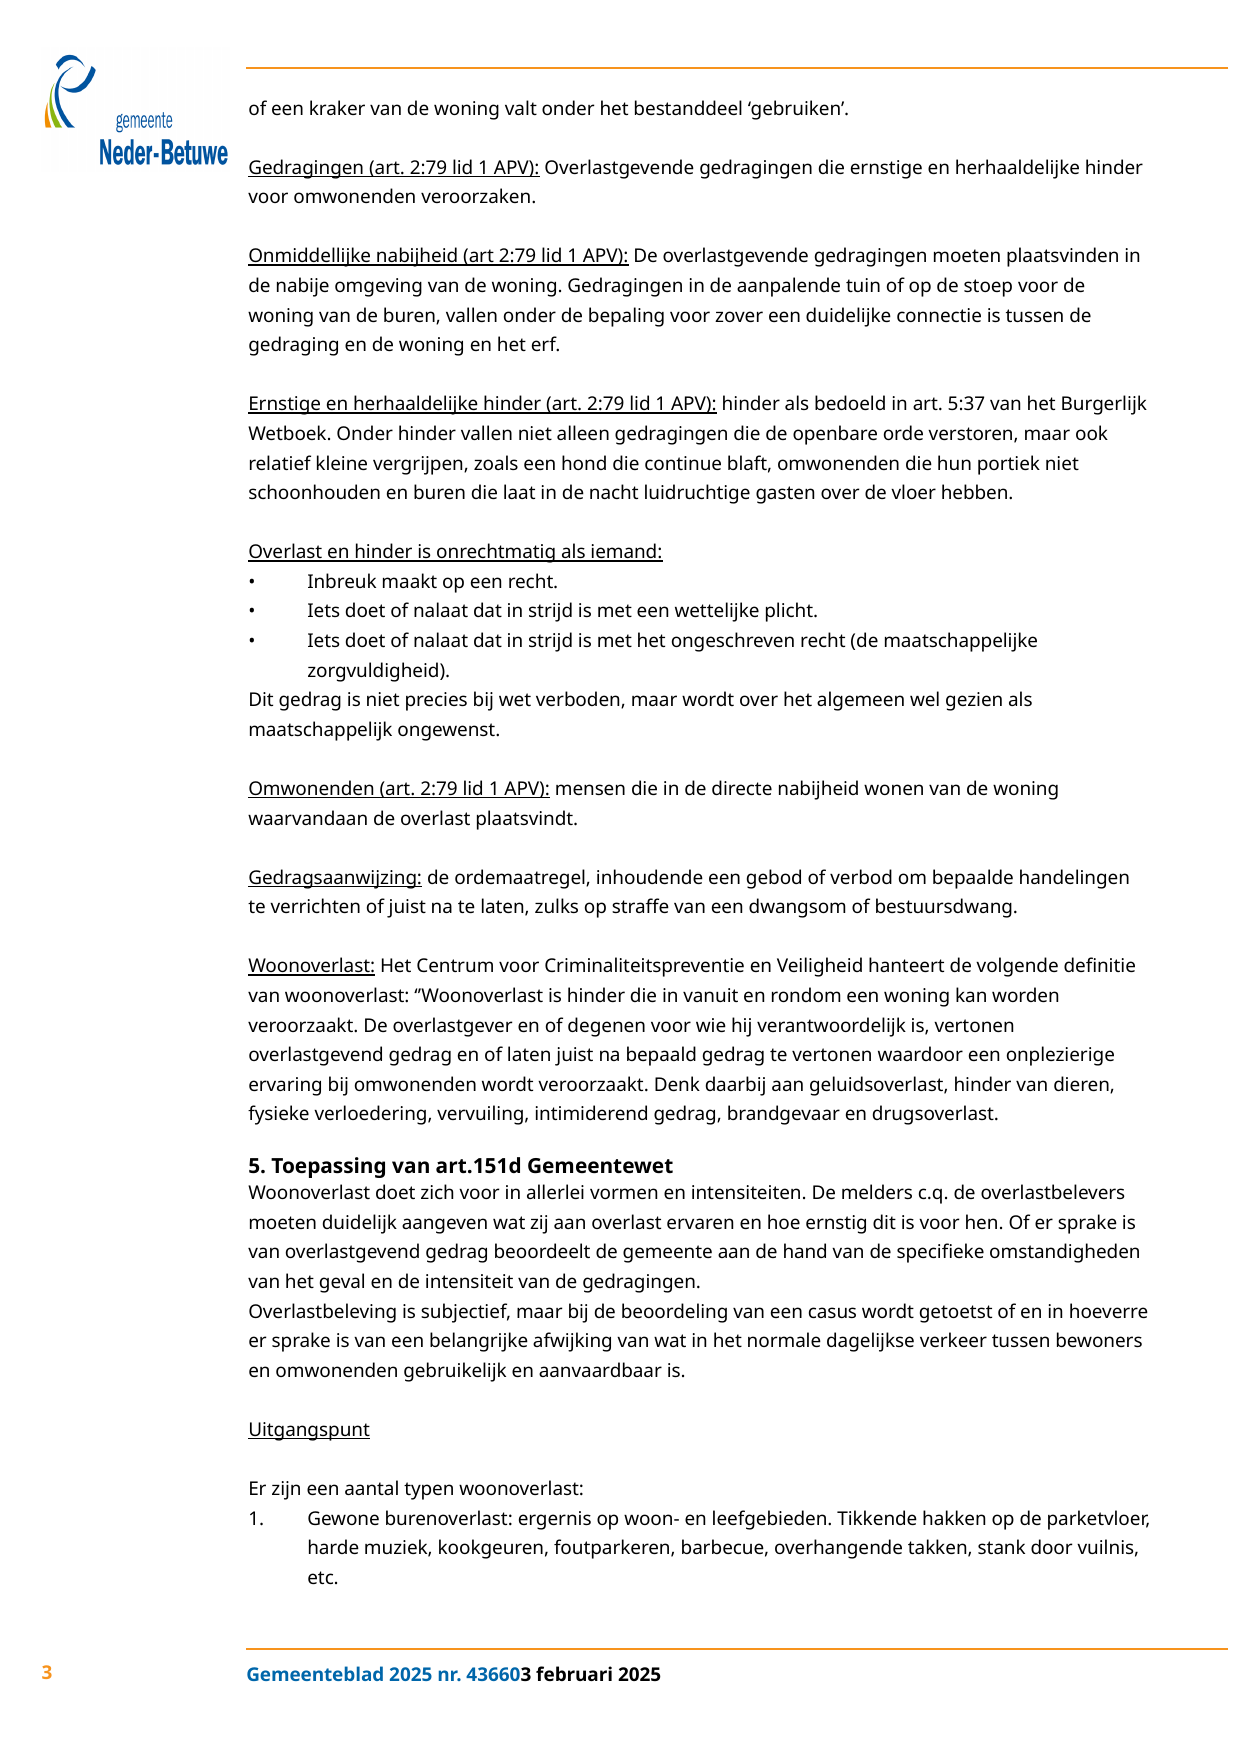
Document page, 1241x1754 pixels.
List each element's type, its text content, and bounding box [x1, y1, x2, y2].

text Dit gedrag is niet precies bij wet verboden, maar wordt over het algemeen wel gezien als maatschappelijk ongewenst. [248, 686, 1152, 742]
list Gewone burenoverlast: ergernis op woon- en leefgebieden. Tikkende hakken op de parketvloer, harde muziek, kookgeuren, foutparkeren, barbecue, overhangende takken, stank door vuilnis, etc. [248, 1505, 1152, 1590]
text Onmiddellijke nabijheid (art 2:79 lid 1 APV): De overlastgevende gedragingen moeten plaatsvinden in de nabije omgeving van de woning. Gedragingen in de aanpalende tuin of op de stoep voor de woning van de buren, vallen onder de bepaling voor zover een duidelijke connectie is tussen de gedraging en de woning en het erf. [248, 243, 1152, 357]
text 5. Toepassing van art.151d Gemeentewet [248, 1151, 1152, 1179]
list Iets doet of nalaat dat in strijd is met een wettelijke plicht. [248, 598, 1152, 623]
picture [41, 47, 231, 172]
text Er zijn een aantal typen woonoverlast: [248, 1475, 1152, 1501]
list Iets doet of nalaat dat in strijd is met het ongeschreven recht (de maatschappelijke zorgvuldigheid). [248, 627, 1152, 683]
text Overlastbeleving is subjectief, maar bij de beoordeling van een casus wordt getoetst of en in hoeverre er sprake is van een belangrijke afwijking van wat in het normale dagelijkse verkeer tussen bewoners en omwonenden gebruikelijk en aanvaardbaar is. [248, 1298, 1152, 1383]
text Woonoverlast doet zich voor in allerlei vormen en intensiteiten. De melders c.q. de overlastbelevers moeten duidelijk aangeven wat zij aan overlast ervaren en hoe ernstig dit is voor hen. Of er sprake is van overlastgevend gedrag beoordeelt de gemeente aan de hand van de specifieke omstandigheden van het geval en de intensiteit van de gedragingen. [248, 1179, 1152, 1294]
text of een kraker van de woning valt onder het bestanddeel ‘gebruiken’. [248, 95, 1152, 121]
text Uitgangspunt [248, 1416, 1152, 1442]
text Omwonenden (art. 2:79 lid 1 APV): mensen die in de directe nabijheid wonen van de woning waarvandaan de overlast plaatsvindt. [248, 775, 1152, 831]
text Ernstige en herhaaldelijke hinder (art. 2:79 lid 1 APV): hinder als bedoeld in art. 5:37 van het Burgerlijk Wetboek. Onder hinder vallen niet alleen gedragingen die de openbare orde verstoren, maar ook relatief kleine vergrijpen, zoals een hond die continue blaft, omwonenden die hun portiek niet schoonhouden en buren die laat in de nacht luidruchtige gasten over de vloer hebben. [248, 391, 1152, 505]
text Gedragingen (art. 2:79 lid 1 APV): Overlastgevende gedragingen die ernstige en herhaaldelijke hinder voor omwonenden veroorzaken. [248, 154, 1152, 209]
list Inbreuk maakt op een recht. [248, 568, 1152, 594]
text Overlast en hinder is onrechtmatig als iemand: [248, 538, 1152, 564]
text Gedragsaanwijzing: de ordemaatregel, inhoudende een gebod of verbod om bepaalde handelingen te verrichten of juist na te laten, zulks op straffe van een dwangsom of bestuursdwang. [248, 864, 1152, 919]
text Woonoverlast: Het Centrum voor Criminaliteitspreventie en Veiligheid hanteert de volgende definitie van woonoverlast: ‘’Woonoverlast is hinder die in vanuit en rondom een woning kan worden veroorzaakt. De overlastgever en of degenen voor wie hij verantwoordelijk is, vertonen overlastgevend gedrag en of laten juist na bepaald gedrag te vertonen waardoor een onplezierige ervaring bij omwonenden wordt veroorzaakt. Denk daarbij aan geluidsoverlast, hinder van dieren, fysieke verloedering, vervuiling, intimiderend gedrag, brandgevaar en drugsoverlast. [248, 953, 1152, 1126]
